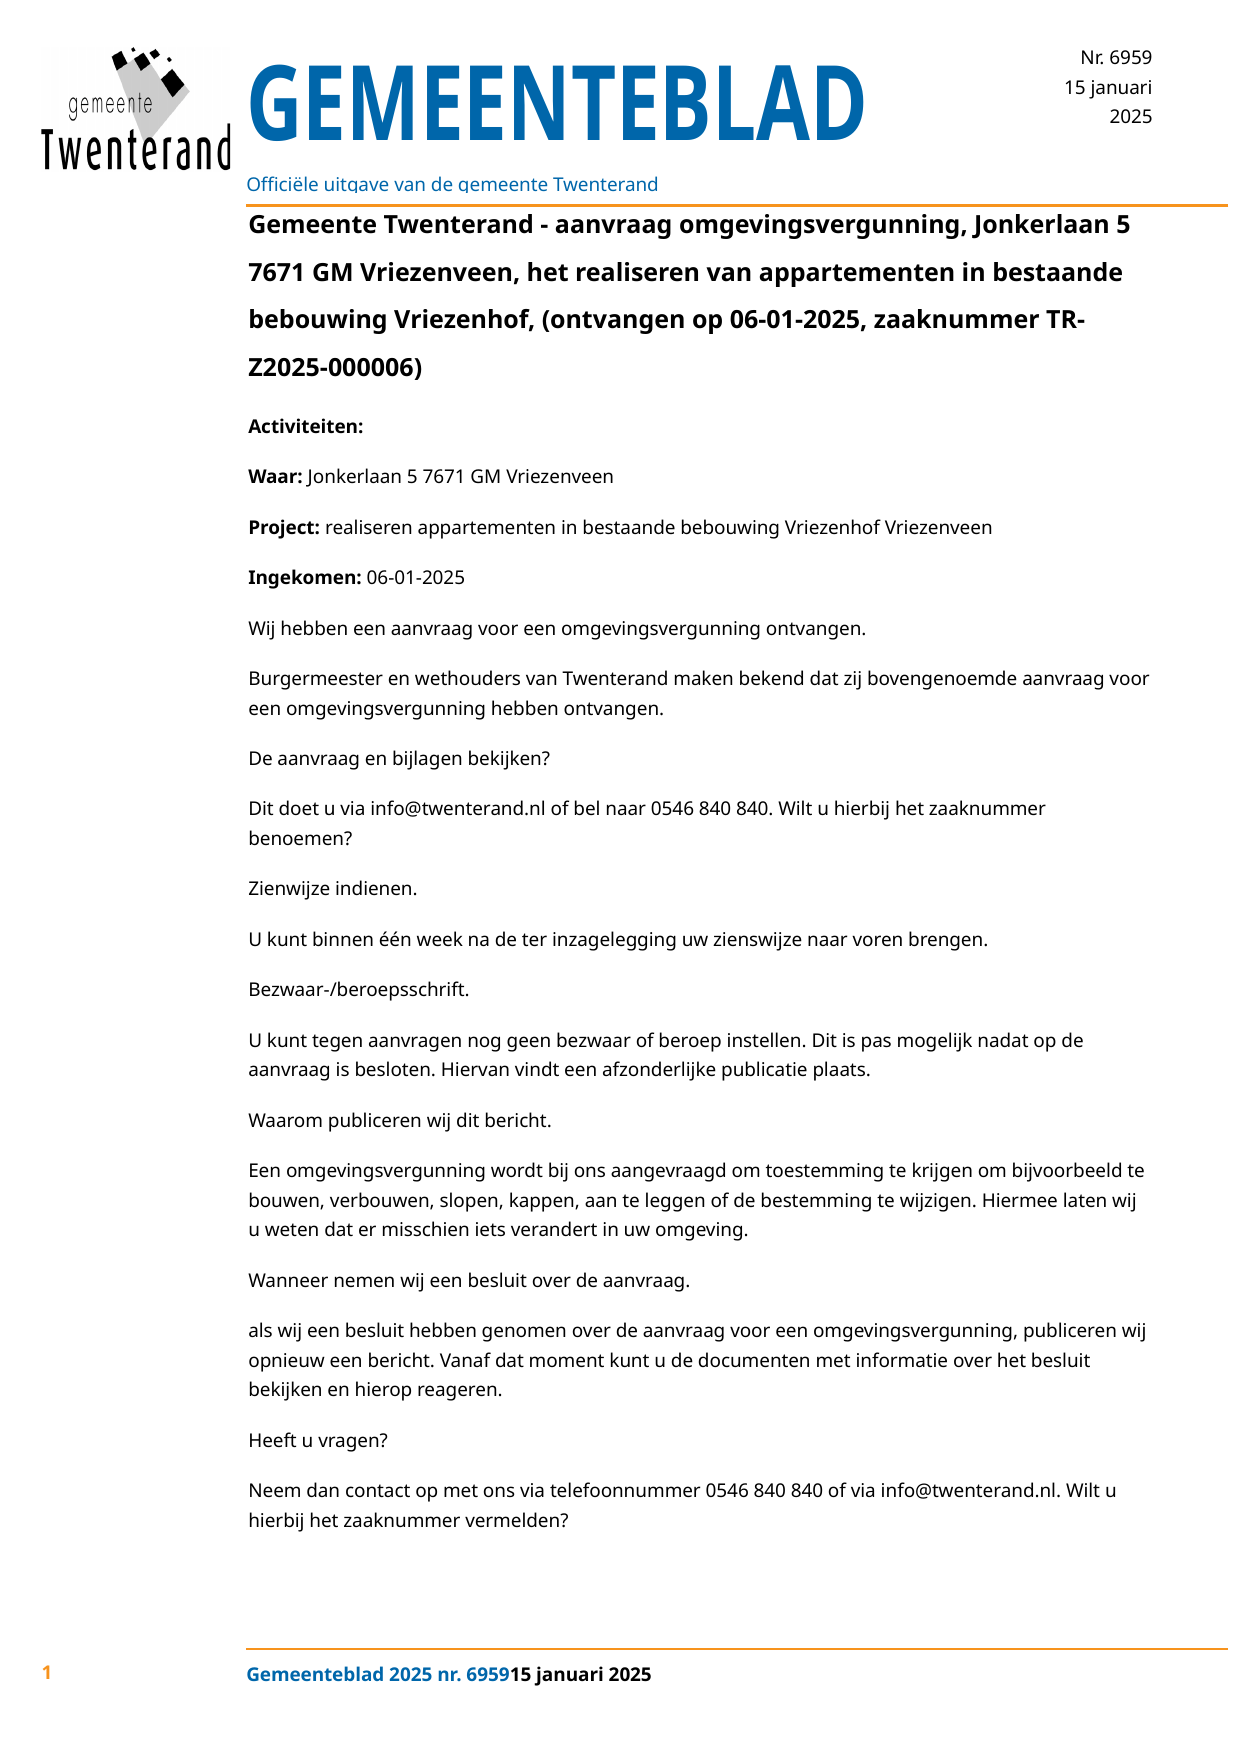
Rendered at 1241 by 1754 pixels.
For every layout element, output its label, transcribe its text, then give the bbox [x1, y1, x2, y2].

text Activiteiten: [248, 413, 1152, 439]
text Neem dan contact op met ons via telefoonnummer 0546 840 840 of via info@twenterand.nl. Wilt u hierbij het zaaknummer vermelden? [248, 1477, 1152, 1533]
text U kunt tegen aanvragen nog geen bezwaar of beroep instellen. Dit is pas mogelijk nadat op de aanvraag is besloten. Hiervan vindt een afzonderlijke publicatie plaats. [248, 1027, 1152, 1082]
text Waar: Jonkerlaan 5 7671 GM Vriezenveen [248, 463, 1152, 489]
text Bezwaar-/beroepsschrift. [248, 976, 1152, 1002]
text U kunt binnen één week na de ter inzagelegging uw zienswijze naar voren brengen. [248, 926, 1152, 952]
text De aanvraag en bijlagen bekijken? [248, 745, 1152, 771]
text Dit doet u via info@twenterand.nl of bel naar 0546 840 840. Wilt u hierbij het zaaknummer benoemen? [248, 796, 1152, 851]
text Wij hebben een aanvraag voor een omgevingsvergunning ontvangen. [248, 615, 1152, 641]
text Heeft u vragen? [248, 1427, 1152, 1453]
text Project: realiseren appartementen in bestaande bebouwing Vriezenhof Vriezenveen [248, 514, 1152, 540]
text Waarom publiceren wij dit bericht. [248, 1107, 1152, 1133]
text Gemeente Twenterand - aanvraag omgevingsvergunning, Jonkerlaan 5 7671 GM Vriezenveen, het realiseren van appartementen in bestaande bebouwing Vriezenhof, (ontvangen op 06-01-2025, zaaknummer TR-Z2025-000006) [248, 207, 1152, 384]
text Wanneer nemen wij een besluit over de aanvraag. [248, 1267, 1152, 1293]
text als wij een besluit hebben genomen over de aanvraag voor een omgevingsvergunning, publiceren wij opnieuw een bericht. Vanaf dat moment kunt u de documenten met informatie over het besluit bekijken en hierop reageren. [248, 1317, 1152, 1402]
text Een omgevingsvergunning wordt bij ons aangevraagd om toestemming te krijgen om bijvoorbeeld te bouwen, verbouwen, slopen, kappen, aan te leggen of de bestemming te wijzigen. Hiermee laten wij u weten dat er misschien iets verandert in uw omgeving. [248, 1157, 1152, 1242]
text Zienwijze indienen. [248, 876, 1152, 901]
text Burgermeester en wethouders van Twenterand maken bekend dat zij bovengenoemde aanvraag voor een omgevingsvergunning hebben ontvangen. [248, 665, 1152, 721]
picture [41, 47, 231, 172]
text Ingekomen: 06-01-2025 [248, 564, 1152, 590]
